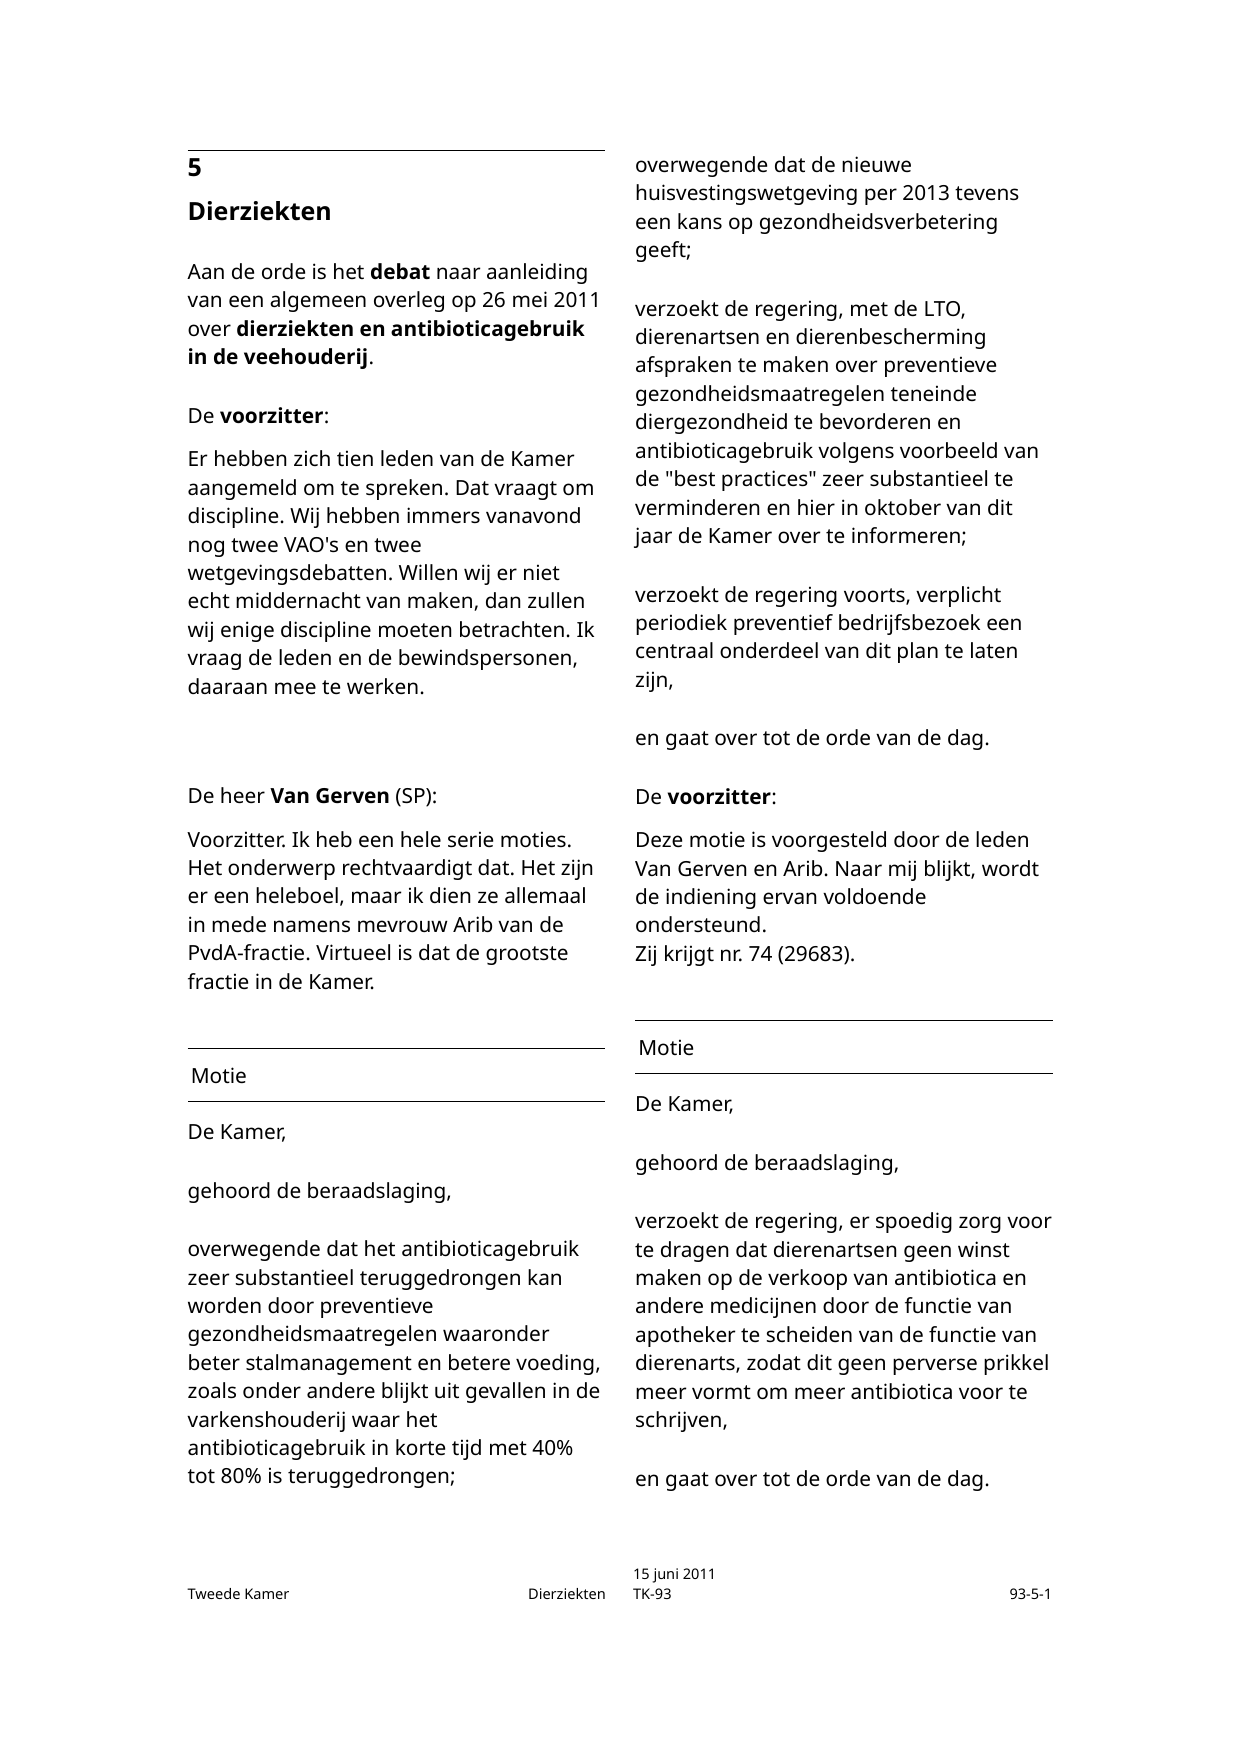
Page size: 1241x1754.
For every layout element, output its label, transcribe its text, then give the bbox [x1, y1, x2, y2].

text  [187, 730, 605, 759]
text gehoord de beraadslaging, [635, 1148, 1053, 1176]
text De voorzitter: [635, 782, 1053, 810]
text verzoekt de regering, met de LTO, dierenartsen en dierenbescherming afspraken te maken over preventieve gezondheidsmaatregelen teneinde diergezondheid te bevorderen en antibioticagebruik volgens voorbeeld van de "best practices" zeer substantieel te verminderen en hier in oktober van dit jaar de Kamer over te informeren; [635, 294, 1053, 550]
text overwegende dat de nieuwe huisvestingswetgeving per 2013 tevens een kans op gezondheidsverbetering geeft; [635, 150, 1053, 264]
text overwegende dat het antibioticagebruik zeer substantieel teruggedrongen kan worden door preventieve gezondheidsmaatregelen waaronder beter stalmanagement en betere voeding, zoals onder andere blijkt uit gevallen in de varkenshouderij waar het antibioticagebruik in korte tijd met 40% tot 80% is teruggedrongen; [187, 1234, 605, 1490]
text verzoekt de regering, er spoedig zorg voor te dragen dat dierenartsen geen winst maken op de verkoop van antibiotica en andere medicijnen door de functie van apotheker te scheiden van de functie van dierenarts, zodat dit geen perverse prikkel meer vormt om meer antibiotica voor te schrijven, [635, 1206, 1053, 1434]
text verzoekt de regering voorts, verplicht periodiek preventief bedrijfsbezoek een centraal onderdeel van dit plan te laten zijn, [635, 580, 1053, 693]
text Er hebben zich tien leden van de Kamer aangemeld om te spreken. Dat vraagt om discipline. Wij hebben immers vanavond nog twee VAO's en twee wetgevingsdebatten. Willen wij er niet echt middernacht van maken, dan zullen wij enige discipline moeten betrachten. Ik vraag de leden en de bewindspersonen, daaraan mee te werken. [187, 444, 605, 700]
text en gaat over tot de orde van de dag. [635, 1464, 1053, 1492]
text Dierziekten [187, 193, 605, 227]
text 5 [187, 151, 605, 184]
text De voorzitter: [187, 401, 605, 429]
text Zij krijgt nr. 74 (29683). [635, 939, 1053, 967]
subtitle Motie [187, 1049, 605, 1102]
text De Kamer, [187, 1117, 605, 1146]
text Voorzitter. Ik heb een hele serie moties. Het onderwerp rechtvaardigt dat. Het zijn er een heleboel, maar ik dien ze allemaal in mede namens mevrouw Arib van de PvdA-fractie. Virtueel is dat de grootste fractie in de Kamer. [187, 825, 605, 995]
text De heer Van Gerven (SP): [187, 781, 605, 810]
text Deze motie is voorgesteld door de leden Van Gerven en Arib. Naar mij blijkt, wordt de indiening ervan voldoende ondersteund. [635, 825, 1053, 939]
text De Kamer, [635, 1089, 1053, 1118]
text gehoord de beraadslaging, [187, 1176, 605, 1204]
text Aan de orde is het debat naar aanleiding van een algemeen overleg op 26 mei 2011 over dierziekten en antibioticagebruik in de veehouderij. [187, 257, 605, 371]
text en gaat over tot de orde van de dag. [635, 723, 1053, 752]
subtitle Motie [635, 1021, 1053, 1073]
